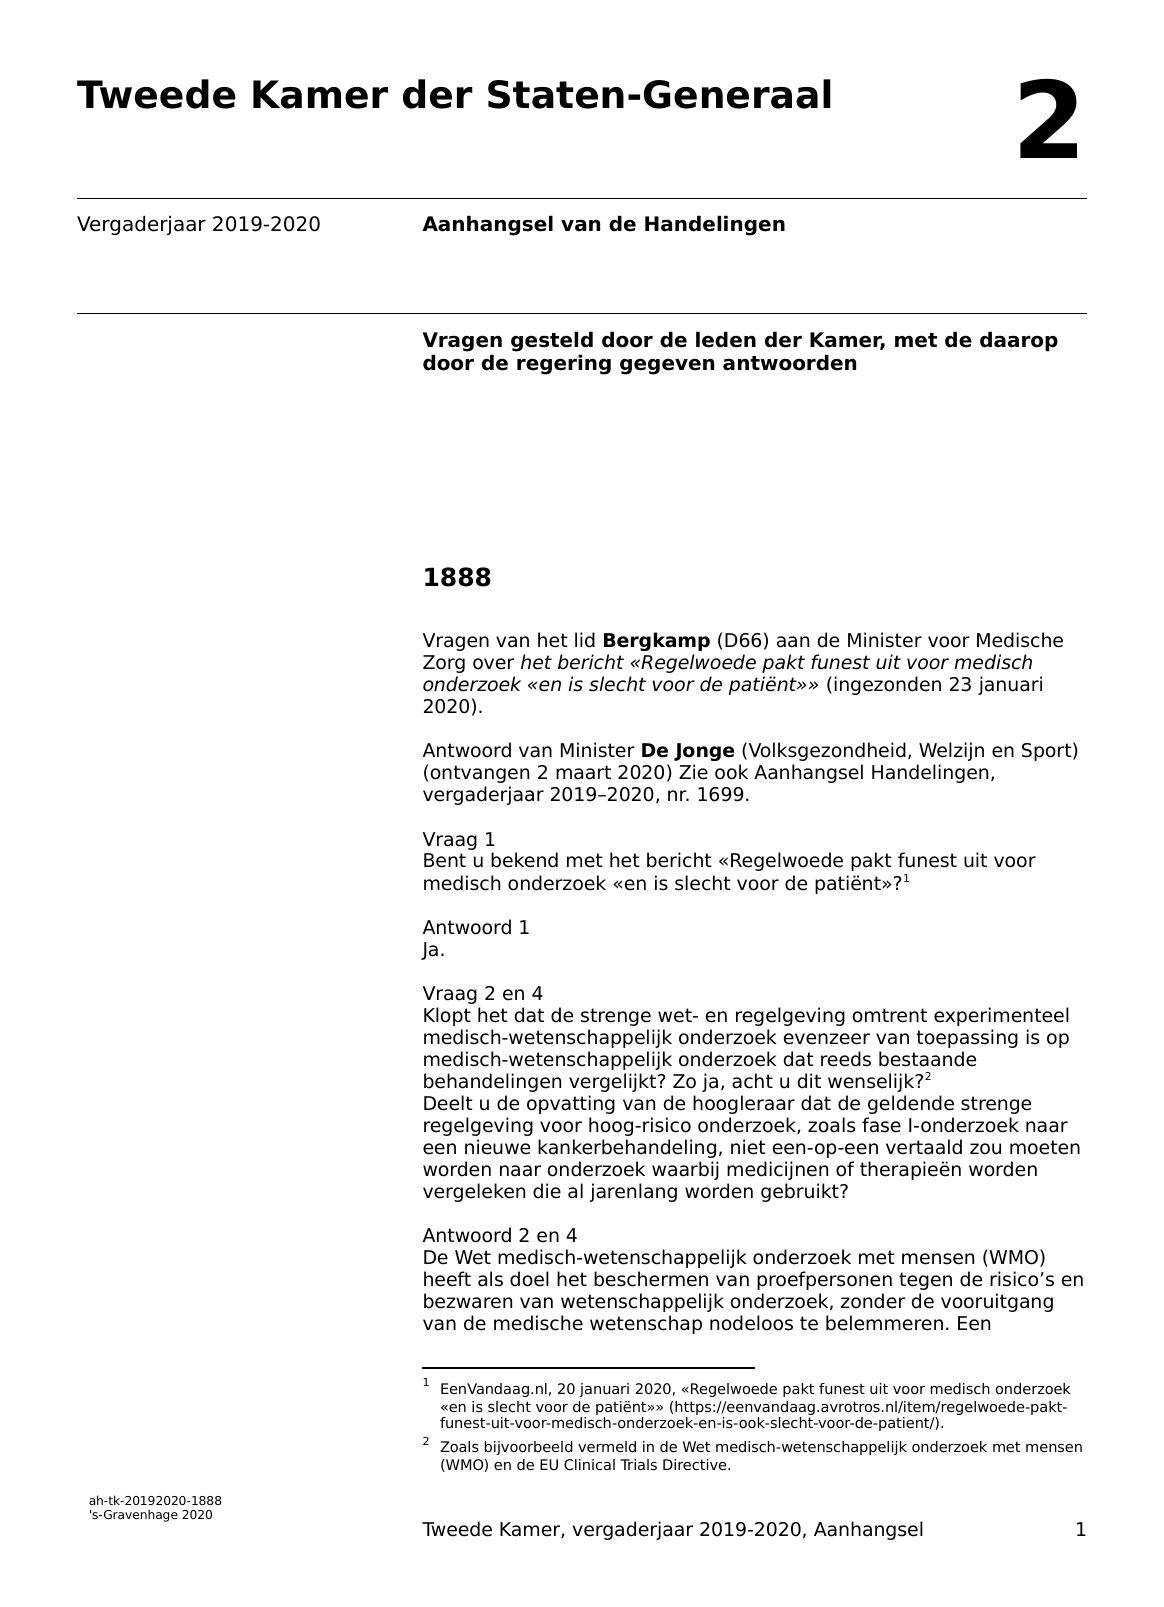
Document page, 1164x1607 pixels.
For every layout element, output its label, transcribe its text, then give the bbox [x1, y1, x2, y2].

text De Wet medisch-wetenschappelijk onderzoek met mensen (WMO) heeft als doel het beschermen van proefpersonen tegen de risico’s en bezwaren van wetenschappelijk onderzoek, zonder de vooruitgang van de medische wetenschap nodeloos te belemmeren. Een [422, 1247, 1087, 1334]
table_cell Vergaderjaar 2019-2020 [77, 199, 422, 313]
text Vraag 1 [422, 828, 1087, 850]
text Ja. [422, 938, 1087, 961]
text 1888 [422, 563, 1087, 592]
text Antwoord 2 en 4 [422, 1225, 1087, 1247]
text EenVandaag.nl, 20 januari 2020, «Regelwoede pakt funest uit voor medisch onderzoek «en is slecht voor de patiënt»» (https://eenvandaag.avrotros.nl/item/regelwoede-pakt-funest-uit-voor-medisch-onderzoek-en-is-ook-slecht-voor-de-patient/). [422, 1377, 1087, 1432]
text Vraag 2 en 4 [422, 983, 1087, 1005]
text Deelt u de opvatting van de hoogleraar dat de geldende strenge regelgeving voor hoog-risico onderzoek, zoals fase I-onderzoek naar een nieuwe kankerbehandeling, niet een-op-een vertaald zou moeten worden naar onderzoek waarbij medicijnen of therapieën worden vergeleken die al jarenlang worden gebruikt? [422, 1093, 1087, 1202]
text ah-tk-20192020-1888 [88, 1494, 323, 1508]
text Klopt het dat de strenge wet- en regelgeving omtrent experimenteel medisch-wetenschappelijk onderzoek evenzeer van toepassing is op medisch-wetenschappelijk onderzoek dat reeds bestaande behandelingen vergelijkt? Zo ja, acht u dit wenselijk? [422, 1005, 1087, 1093]
text 's-Gravenhage 2020 [88, 1508, 323, 1522]
text Vragen van het lid Bergkamp (D66) aan de Minister voor Medische Zorg over het bericht «Regelwoede pakt funest uit voor medisch onderzoek «en is slecht voor de patiënt»» (ingezonden 23 januari 2020). [422, 630, 1087, 718]
table_header Tweede Kamer der Staten-Generaal [77, 59, 886, 198]
table_cell Vragen gesteld door de leden der Kamer, met de daarop door de regering gegeven antwoorden [422, 314, 1087, 375]
table_cell Aanhangsel van de Handelingen [422, 199, 1087, 313]
text Antwoord van Minister De Jonge (Volksgezondheid, Welzijn en Sport) (ontvangen 2 maart 2020) Zie ook Aanhangsel Handelingen, vergaderjaar 2019–2020, nr. 1699. [422, 740, 1087, 806]
text Antwoord 1 [422, 917, 1087, 938]
text Zoals bijvoorbeeld vermeld in de Wet medisch-wetenschappelijk onderzoek met mensen (WMO) en de EU Clinical Trials Directive. [422, 1435, 1087, 1474]
text Bent u bekend met het bericht «Regelwoede pakt funest uit voor medisch onderzoek «en is slecht voor de patiënt»? [422, 850, 1087, 894]
table_cell [77, 314, 422, 375]
table_header 2 [886, 59, 1087, 198]
